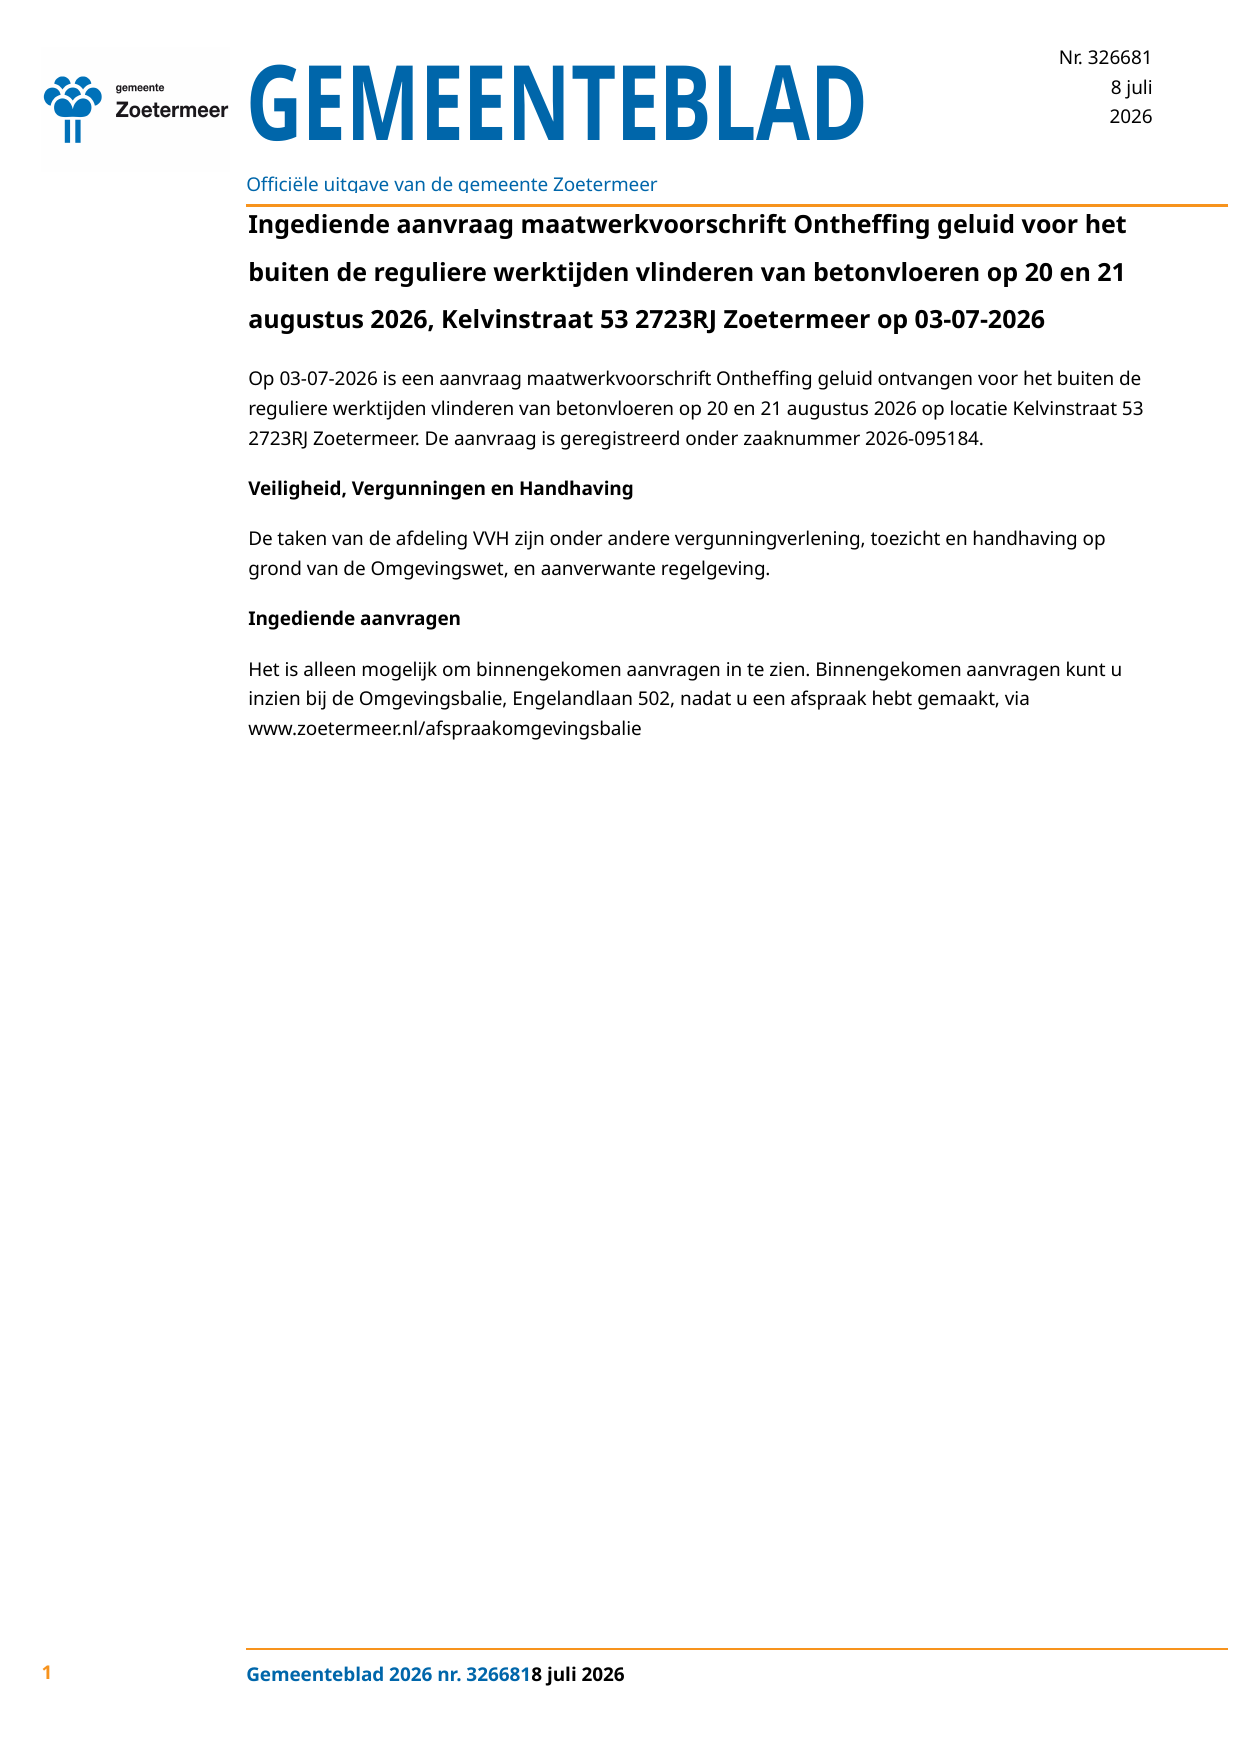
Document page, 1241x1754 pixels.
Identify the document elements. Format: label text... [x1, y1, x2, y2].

text Het is alleen mogelijk om binnengekomen aanvragen in te zien. Binnengekomen aanvragen kunt u inzien bij de Omgevingsbalie, Engelandlaan 502, nadat u een afspraak hebt gemaakt, via www.zoetermeer.nl/afspraakomgevingsbalie [248, 656, 1152, 741]
text De taken van de afdeling VVH zijn onder andere vergunningverlening, toezicht en handhaving op grond van de Omgevingswet, en aanverwante regelgeving. [248, 526, 1152, 581]
text Veiligheid, Vergunningen en Handhaving [248, 475, 1152, 501]
text Ingediende aanvragen [248, 606, 1152, 631]
text Op 03-07-2026 is een aanvraag maatwerkvoorschrift Ontheffing geluid ontvangen voor het buiten de reguliere werktijden vlinderen van betonvloeren op 20 en 21 augustus 2026 op locatie Kelvinstraat 53 2723RJ Zoetermeer. De aanvraag is geregistreerd onder zaaknummer 2026-095184. [248, 366, 1152, 450]
picture [41, 47, 231, 172]
text Ingediende aanvraag maatwerkvoorschrift Ontheffing geluid voor het buiten de reguliere werktijden vlinderen van betonvloeren op 20 en 21 augustus 2026, Kelvinstraat 53 2723RJ Zoetermeer op 03-07-2026 [248, 207, 1152, 336]
